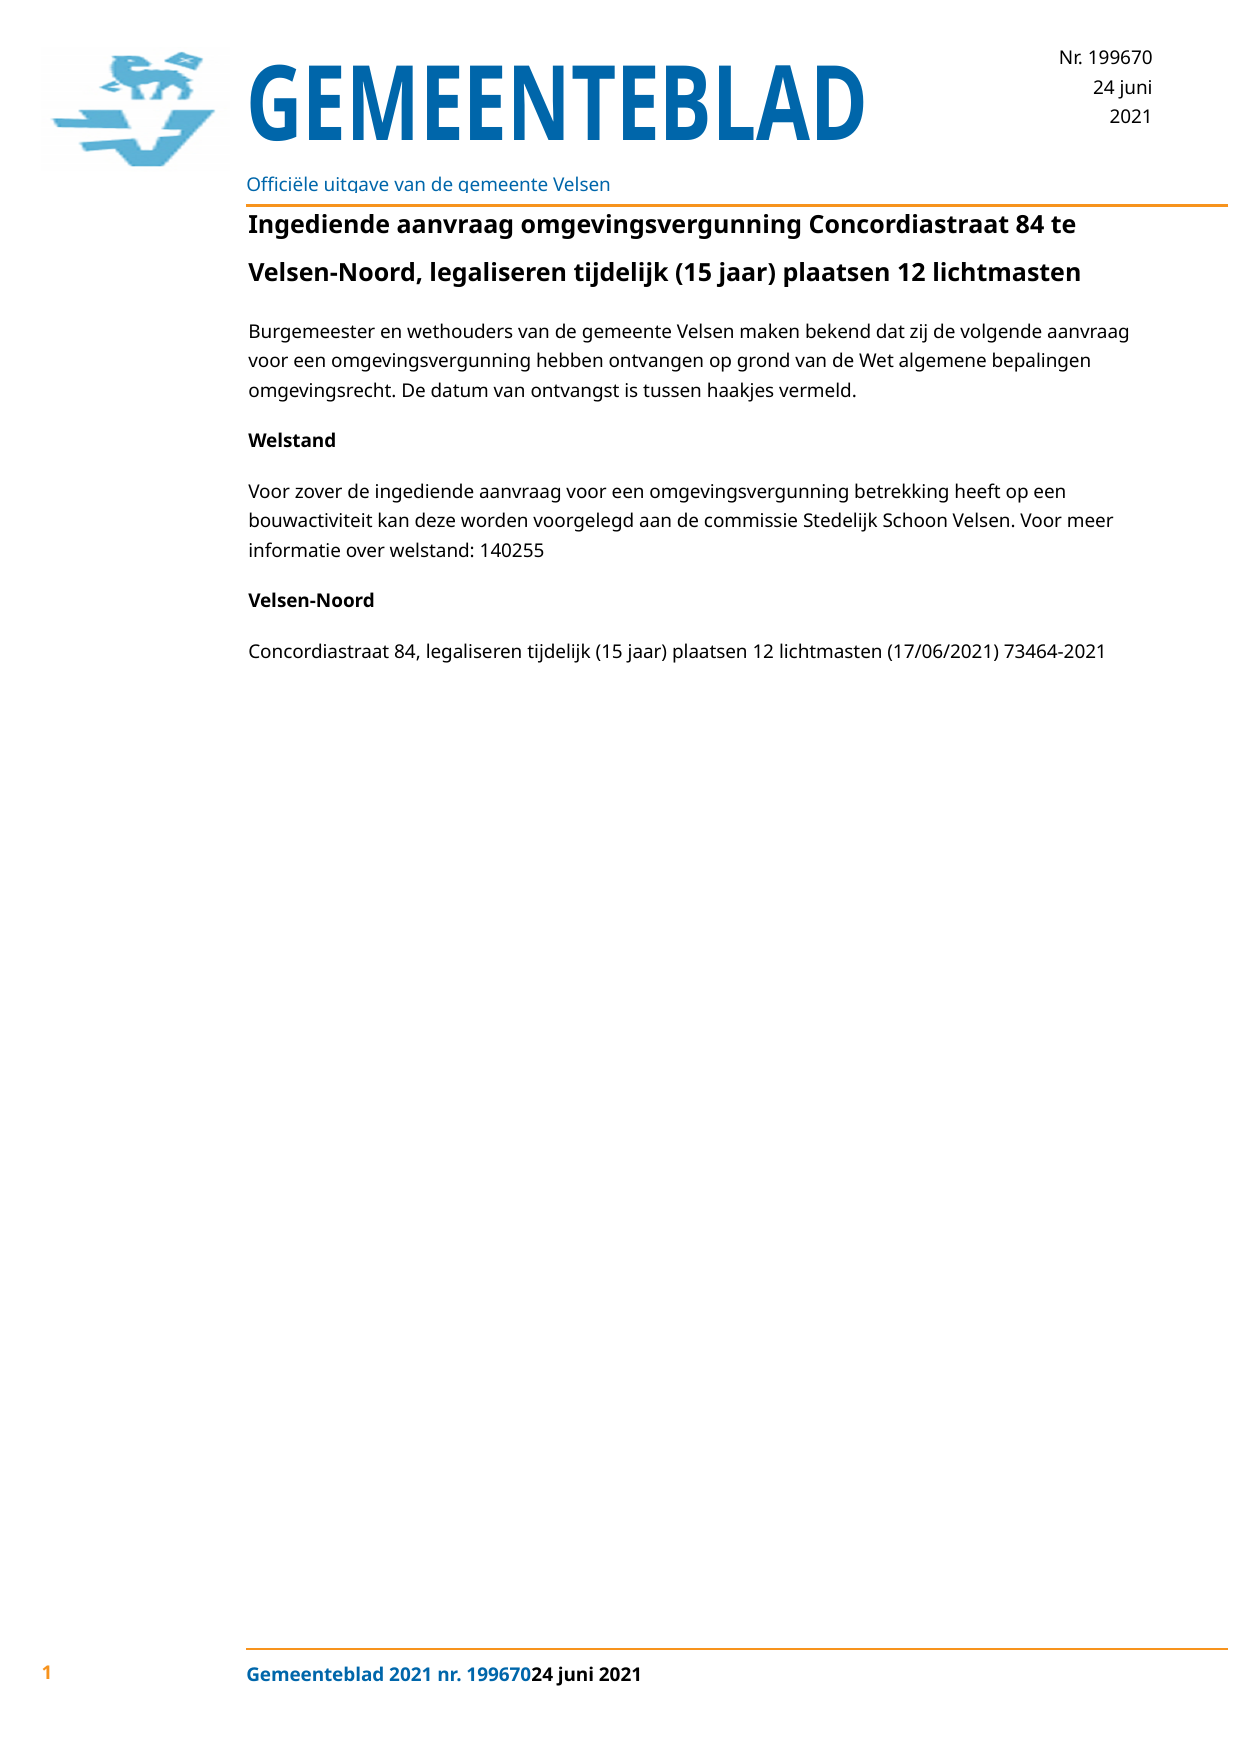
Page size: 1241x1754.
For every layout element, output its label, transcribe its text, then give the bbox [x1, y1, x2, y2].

text Ingediende aanvraag omgevingsvergunning Concordiastraat 84 te Velsen-Noord, legaliseren tijdelijk (15 jaar) plaatsen 12 lichtmasten [248, 207, 1152, 288]
text Voor zover de ingediende aanvraag voor een omgevingsvergunning betrekking heeft op een bouwactiviteit kan deze worden voorgelegd aan de commissie Stedelijk Schoon Velsen. Voor meer informatie over welstand: 140255 [248, 478, 1152, 563]
text Velsen-Noord [248, 587, 1152, 613]
picture [41, 47, 231, 172]
text Concordiastraat 84, legaliseren tijdelijk (15 jaar) plaatsen 12 lichtmasten (17/06/2021) 73464-2021 [248, 638, 1152, 664]
text Burgemeester en wethouders van de gemeente Velsen maken bekend dat zij de volgende aanvraag voor een omgevingsvergunning hebben ontvangen op grond van de Wet algemene bepalingen omgevingsrecht. De datum van ontvangst is tussen haakjes vermeld. [248, 318, 1152, 403]
text Welstand [248, 427, 1152, 453]
